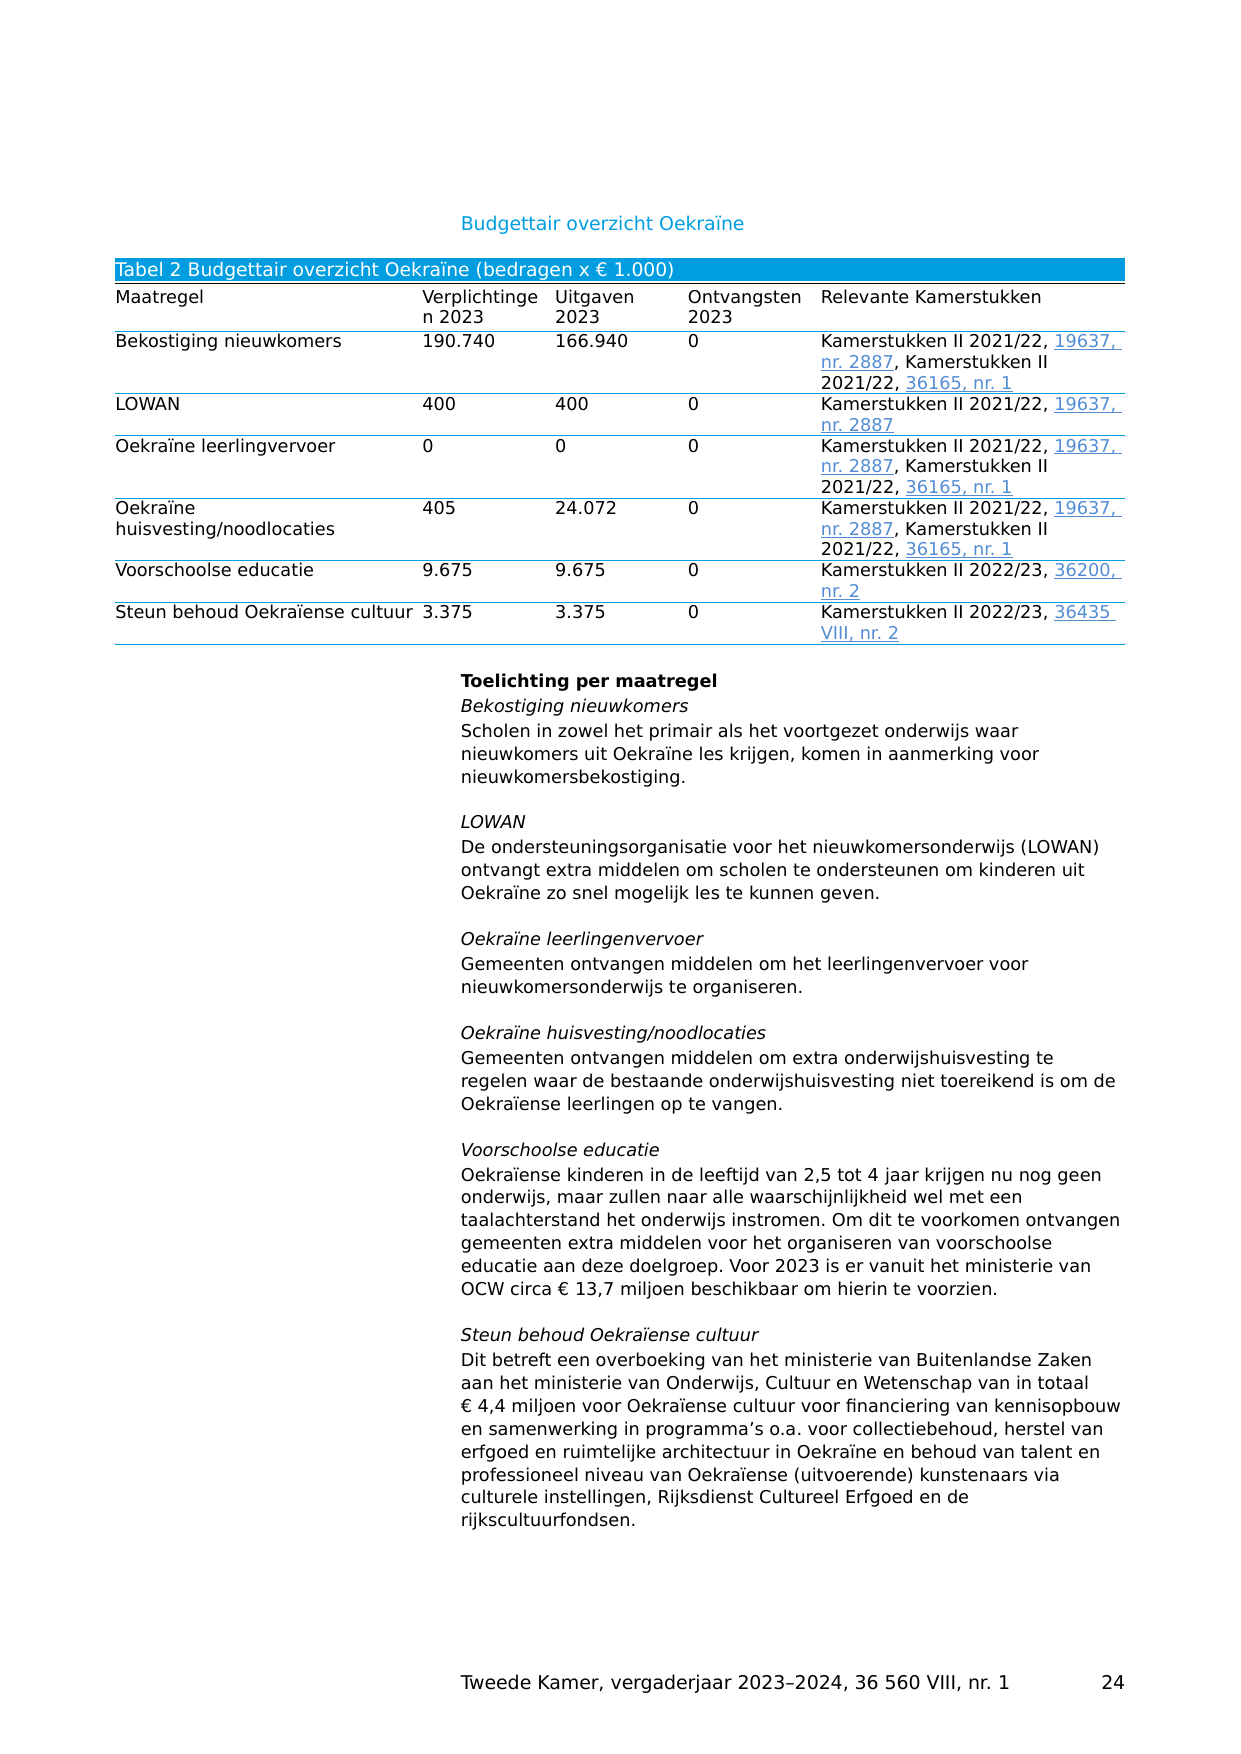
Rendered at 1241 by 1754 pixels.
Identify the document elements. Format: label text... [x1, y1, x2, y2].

text LOWAN [461, 811, 1125, 833]
table_cell 3.375 [552, 603, 685, 643]
table_cell Kamerstukken II 2021/22, 19637, nr. 2887, Kamerstukken II 2021/22, 36165, nr. 1 [818, 332, 1125, 393]
table_cell 24.072 [552, 499, 685, 560]
table_cell 166.940 [552, 332, 685, 393]
table_cell Oekraïne leerlingvervoer [115, 436, 419, 497]
text Dit betreft een overboeking van het ministerie van Buitenlandse Zaken aan het ministerie van Onderwijs, Cultuur en Wetenschap van in totaal € 4,4 miljoen voor Oekraïense cultuur voor financiering van kennisopbouw en samenwerking in programma’s o.a. voor collectiebehoud, herstel van erfgoed en ruimtelijke architectuur in Oekraïne en behoud van talent en professioneel niveau van Oekraïense (uitvoerende) kunstenaars via culturele instellingen, Rijksdienst Cultureel Erfgoed en de rijkscultuurfondsen. [461, 1348, 1125, 1531]
table_cell 9.675 [552, 561, 685, 602]
table_cell Maatregel [115, 284, 419, 331]
text Scholen in zowel het primair als het voortgezet onderwijs waar nieuwkomers uit Oekraïne les krijgen, komen in aanmerking voor nieuwkomersbekostiging. [461, 719, 1125, 788]
table_cell 0 [685, 499, 818, 560]
text Bekostiging nieuwkomers [461, 694, 1125, 717]
table_cell Kamerstukken II 2022/23, 36435 VIII, nr. 2 [818, 603, 1125, 643]
table_cell 190.740 [419, 332, 552, 393]
text Steun behoud Oekraïense cultuur [461, 1323, 1125, 1346]
table_cell Relevante Kamerstukken [818, 284, 1125, 331]
table_cell Steun behoud Oekraïense cultuur [115, 603, 419, 643]
table_cell LOWAN [115, 394, 419, 435]
table_cell Oekraïne huisvesting/noodlocaties [115, 499, 419, 560]
table_cell 0 [685, 561, 818, 602]
table_cell 3.375 [419, 603, 552, 643]
text Voorschoolse educatie [461, 1138, 1125, 1161]
text Gemeenten ontvangen middelen om extra onderwijshuisvesting te regelen waar de bestaande onderwijshuisvesting niet toereikend is om de Oekraïense leerlingen op te vangen. [461, 1046, 1125, 1115]
table_cell 405 [419, 499, 552, 560]
text Toelichting per maatregel [461, 669, 1125, 692]
text Oekraïense kinderen in de leeftijd van 2,5 tot 4 jaar krijgen nu nog geen onderwijs, maar zullen naar alle waarschijnlijkheid wel met een taalachterstand het onderwijs instromen. Om dit te voorkomen ontvangen gemeenten extra middelen voor het organiseren van voorschoolse educatie aan deze doelgroep. Voor 2023 is er vanuit het ministerie van OCW circa € 13,7 miljoen beschikbaar om hierin te voorzien. [461, 1163, 1125, 1300]
table_cell Verplichtingen 2023 [419, 284, 552, 331]
text De ondersteuningsorganisatie voor het nieuwkomersonderwijs (LOWAN) ontvangt extra middelen om scholen te ondersteunen om kinderen uit Oekraïne zo snel mogelijk les te kunnen geven. [461, 836, 1125, 904]
table_cell Ontvangsten 2023 [685, 284, 818, 331]
table_cell Kamerstukken II 2021/22, 19637, nr. 2887, Kamerstukken II 2021/22, 36165, nr. 1 [818, 436, 1125, 497]
table_cell 0 [685, 436, 818, 497]
table_cell 0 [685, 332, 818, 393]
table_cell 0 [685, 603, 818, 643]
table_cell Kamerstukken II 2021/22, 19637, nr. 2887, Kamerstukken II 2021/22, 36165, nr. 1 [818, 499, 1125, 560]
text Oekraïne leerlingenvervoer [461, 927, 1125, 950]
text Oekraïne huisvesting/noodlocaties [461, 1021, 1125, 1044]
table_cell Kamerstukken II 2021/22, 19637, nr. 2887 [818, 394, 1125, 435]
table_cell Uitgaven 2023 [552, 284, 685, 331]
table_cell Bekostiging nieuwkomers [115, 332, 419, 393]
table_cell 400 [419, 394, 552, 435]
text Gemeenten ontvangen middelen om het leerlingenvervoer voor nieuwkomersonderwijs te organiseren. [461, 952, 1125, 998]
table_cell 0 [685, 394, 818, 435]
table_cell 0 [552, 436, 685, 497]
table_cell 400 [552, 394, 685, 435]
table_cell 9.675 [419, 561, 552, 602]
table_cell 0 [419, 436, 552, 497]
table_cell Voorschoolse educatie [115, 561, 419, 602]
title Budgettair overzicht Oekraïne [461, 213, 1125, 235]
table_cell Kamerstukken II 2022/23, 36200, nr. 2 [818, 561, 1125, 602]
